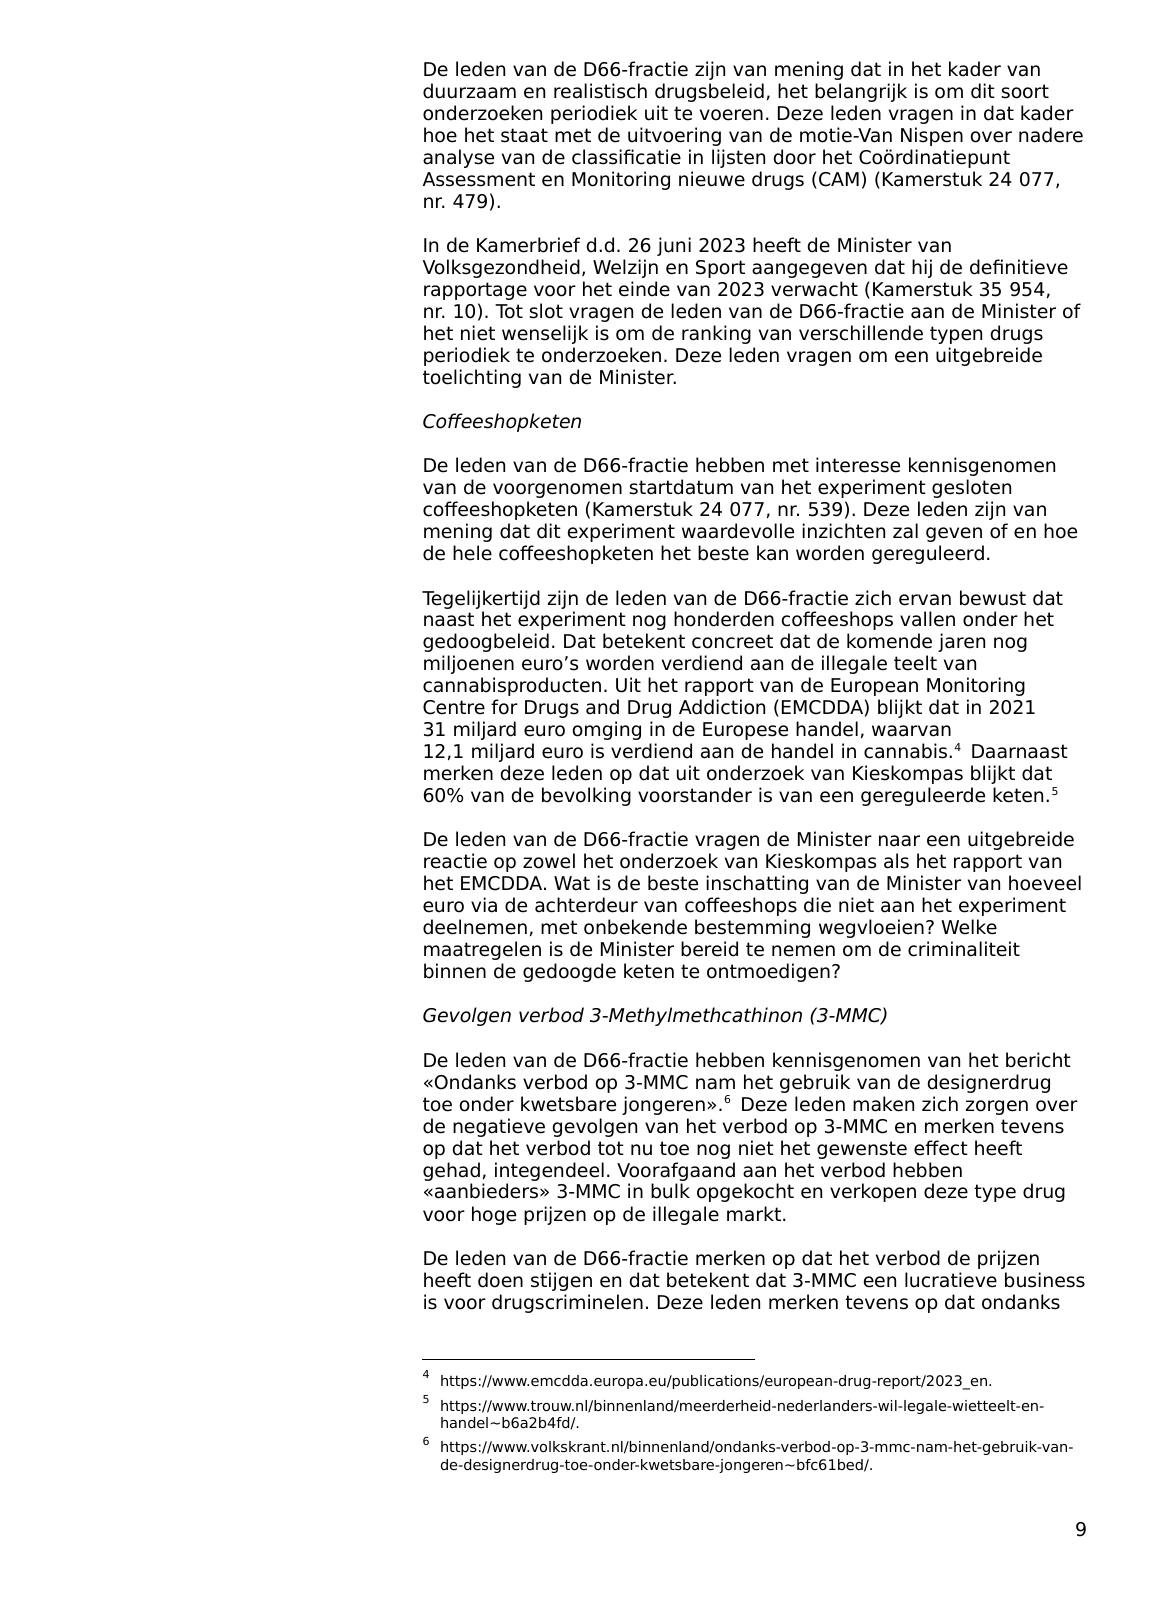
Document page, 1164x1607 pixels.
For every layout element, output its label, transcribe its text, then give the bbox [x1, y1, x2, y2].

subtitle Coffeeshopketen [422, 411, 1087, 433]
text De leden van de D66-fractie zijn van mening dat in het kader van duurzaam en realistisch drugsbeleid, het belangrijk is om dit soort onderzoeken periodiek uit te voeren. Deze leden vragen in dat kader hoe het staat met de uitvoering van de motie-Van Nispen over nadere analyse van de classificatie in lijsten door het Coördinatiepunt Assessment en Monitoring nieuwe drugs (CAM) (Kamerstuk 24 077, nr. 479). [422, 59, 1087, 213]
text https://www.trouw.nl/binnenland/meerderheid-nederlanders-wil-legale-wietteelt-en-handel~b6a2b4fd/. [422, 1393, 1087, 1432]
text De leden van de D66-fractie hebben met interesse kennisgenomen van de voorgenomen startdatum van het experiment gesloten coffeeshopketen (Kamerstuk 24 077, nr. 539). Deze leden zijn van mening dat dit experiment waardevolle inzichten zal geven of en hoe de hele coffeeshopketen het beste kan worden gereguleerd. [422, 455, 1087, 565]
text Tegelijkertijd zijn de leden van de D66-fractie zich ervan bewust dat naast het experiment nog honderden coffeeshops vallen onder het gedoogbeleid. Dat betekent concreet dat de komende jaren nog miljoenen euro’s worden verdiend aan de illegale teelt van cannabisproducten. Uit het rapport van de European Monitoring Centre for Drugs and Drug Addiction (EMCDDA) blijkt dat in 2021 31 miljard euro omging in de Europese handel, waarvan 12,1 miljard euro is verdiend aan de handel in cannabis. Daarnaast merken deze leden op dat uit onderzoek van Kieskompas blijkt dat 60% van de bevolking voorstander is van een gereguleerde keten. [422, 587, 1087, 807]
text De leden van de D66-fractie merken op dat het verbod de prijzen heeft doen stijgen en dat betekent dat 3-MMC een lucratieve business is voor drugscriminelen. Deze leden merken tevens op dat ondanks [422, 1248, 1087, 1313]
text De leden van de D66-fractie hebben kennisgenomen van het bericht «Ondanks verbod op 3-MMC nam het gebruik van de designerdrug toe onder kwetsbare jongeren». Deze leden maken zich zorgen over de negatieve gevolgen van het verbod op 3-MMC en merken tevens op dat het verbod tot nu toe nog niet het gewenste effect heeft gehad, integendeel. Voorafgaand aan het verbod hebben «aanbieders» 3-MMC in bulk opgekocht en verkopen deze type drug voor hoge prijzen op de illegale markt. [422, 1049, 1087, 1225]
text https://www.emcdda.europa.eu/publications/european-drug-report/2023_en. [422, 1368, 1087, 1391]
text https://www.volkskrant.nl/binnenland/ondanks-verbod-op-3-mmc-nam-het-gebruik-van-de-designerdrug-toe-onder-kwetsbare-jongeren~bfc61bed/. [422, 1435, 1087, 1474]
text In de Kamerbrief d.d. 26 juni 2023 heeft de Minister van Volksgezondheid, Welzijn en Sport aangegeven dat hij de definitieve rapportage voor het einde van 2023 verwacht (Kamerstuk 35 954, nr. 10). Tot slot vragen de leden van de D66-fractie aan de Minister of het niet wenselijk is om de ranking van verschillende typen drugs periodiek te onderzoeken. Deze leden vragen om een uitgebreide toelichting van de Minister. [422, 235, 1087, 389]
subtitle Gevolgen verbod 3-Methylmethcathinon (3-MMC) [422, 1005, 1087, 1027]
text De leden van de D66-fractie vragen de Minister naar een uitgebreide reactie op zowel het onderzoek van Kieskompas als het rapport van het EMCDDA. Wat is de beste inschatting van de Minister van hoeveel euro via de achterdeur van coffeeshops die niet aan het experiment deelnemen, met onbekende bestemming wegvloeien? Welke maatregelen is de Minister bereid te nemen om de criminaliteit binnen de gedoogde keten te ontmoedigen? [422, 829, 1087, 983]
